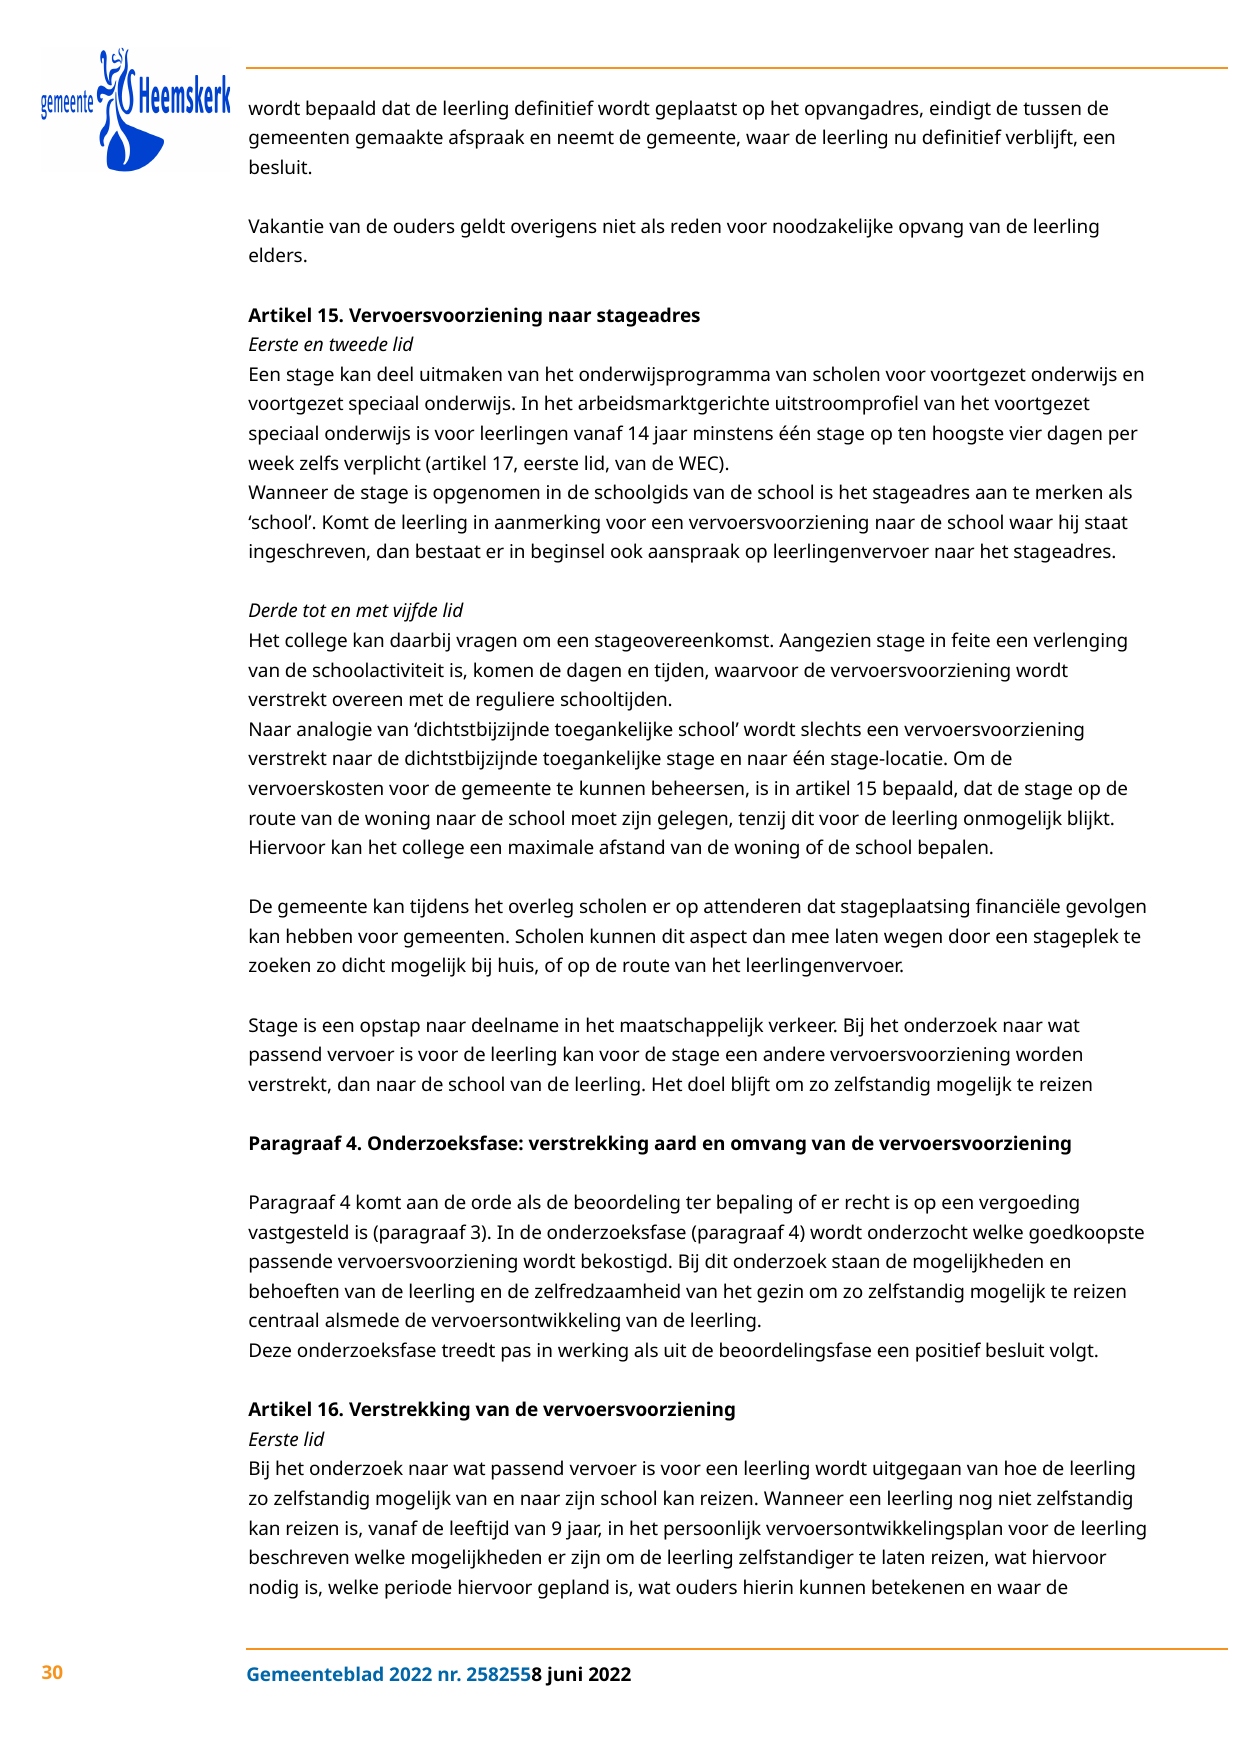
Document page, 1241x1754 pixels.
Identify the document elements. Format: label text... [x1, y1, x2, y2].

text Derde tot en met vijfde lid [248, 598, 1152, 623]
text Deze onderzoeksfase treedt pas in werking als uit de beoordelingsfase een positief besluit volgt. [248, 1337, 1152, 1363]
text Een stage kan deel uitmaken van het onderwijsprogramma van scholen voor voortgezet onderwijs en voortgezet speciaal onderwijs. In het arbeidsmarktgerichte uitstroomprofiel van het voortgezet speciaal onderwijs is voor leerlingen vanaf 14 jaar minstens één stage op ten hoogste vier dagen per week zelfs verplicht (artikel 17, eerste lid, van de WEC). [248, 361, 1152, 476]
text Wanneer de stage is opgenomen in de schoolgids van de school is het stageadres aan te merken als ‘school’. Komt de leerling in aanmerking voor een vervoersvoorziening naar de school waar hij staat ingeschreven, dan bestaat er in beginsel ook aanspraak op leerlingenvervoer naar het stageadres. [248, 479, 1152, 564]
text Stage is een opstap naar deelname in het maatschappelijk verkeer. Bij het onderzoek naar wat passend vervoer is voor de leerling kan voor de stage een andere vervoersvoorziening worden verstrekt, dan naar de school van de leerling. Het doel blijft om zo zelfstandig mogelijk te reizen [248, 1012, 1152, 1097]
text De gemeente kan tijdens het overleg scholen er op attenderen dat stageplaatsing financiële gevolgen kan hebben voor gemeenten. Scholen kunnen dit aspect dan mee laten wegen door een stageplek te zoeken zo dicht mogelijk bij huis, of op de route van het leerlingenvervoer. [248, 893, 1152, 978]
text Artikel 16. Verstrekking van de vervoersvoorziening [248, 1396, 1152, 1422]
text Artikel 15. Vervoersvoorziening naar stageadres [248, 302, 1152, 328]
text Eerste en tweede lid [248, 331, 1152, 357]
text Paragraaf 4 komt aan de orde als de beoordeling ter bepaling of er recht is op een vergoeding vastgesteld is (paragraaf 3). In de onderzoeksfase (paragraaf 4) wordt onderzocht welke goedkoopste passende vervoersvoorziening wordt bekostigd. Bij dit onderzoek staan de mogelijkheden en behoeften van de leerling en de zelfredzaamheid van het gezin om zo zelfstandig mogelijk te reizen centraal alsmede de vervoersontwikkeling van de leerling. [248, 1189, 1152, 1333]
text Naar analogie van ‘dichtstbijzijnde toegankelijke school’ wordt slechts een vervoersvoorziening verstrekt naar de dichtstbijzijnde toegankelijke stage en naar één stage-locatie. Om de vervoerskosten voor de gemeente te kunnen beheersen, is in artikel 15 bepaald, dat de stage op de route van de woning naar de school moet zijn gelegen, tenzij dit voor de leerling onmogelijk blijkt. Hiervoor kan het college een maximale afstand van de woning of de school bepalen. [248, 716, 1152, 860]
text Vakantie van de ouders geldt overigens niet als reden voor noodzakelijke opvang van de leerling elders. [248, 213, 1152, 268]
text Bij het onderzoek naar wat passend vervoer is voor een leerling wordt uitgegaan van hoe de leerling zo zelfstandig mogelijk van en naar zijn school kan reizen. Wanneer een leerling nog niet zelfstandig kan reizen is, vanaf de leeftijd van 9 jaar, in het persoonlijk vervoersontwikkelingsplan voor de leerling beschreven welke mogelijkheden er zijn om de leerling zelfstandiger te laten reizen, wat hiervoor nodig is, welke periode hiervoor gepland is, wat ouders hierin kunnen betekenen en waar de [248, 1456, 1152, 1600]
text Het college kan daarbij vragen om een stageovereenkomst. Aangezien stage in feite een verlenging van de schoolactiviteit is, komen de dagen en tijden, waarvoor de vervoersvoorziening wordt verstrekt overeen met de reguliere schooltijden. [248, 627, 1152, 712]
text Eerste lid [248, 1426, 1152, 1452]
text Paragraaf 4. Onderzoeksfase: verstrekking aard en omvang van de vervoersvoorziening [248, 1130, 1152, 1156]
picture [41, 47, 231, 172]
text wordt bepaald dat de leerling definitief wordt geplaatst op het opvangadres, eindigt de tussen de gemeenten gemaakte afspraak en neemt de gemeente, waar de leerling nu definitief verblijft, een besluit. [248, 95, 1152, 180]
